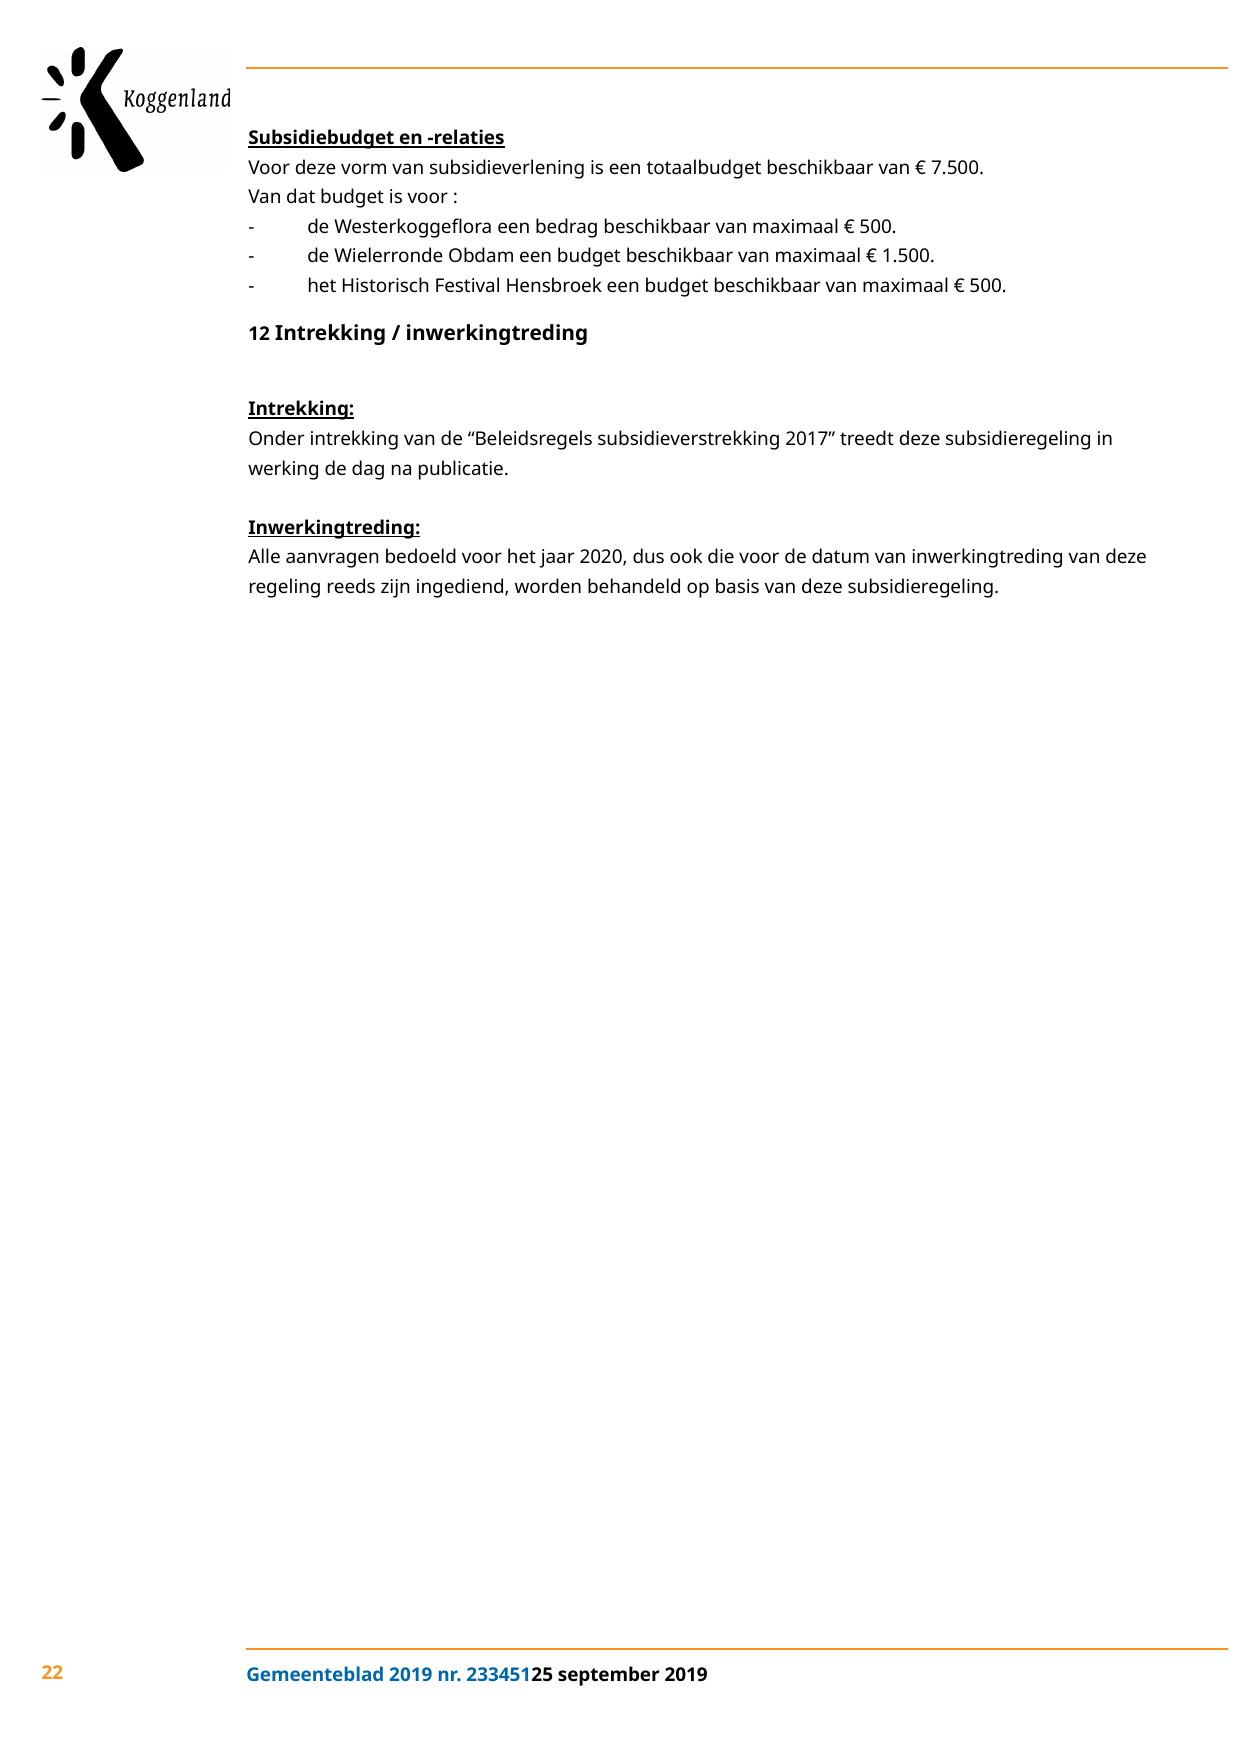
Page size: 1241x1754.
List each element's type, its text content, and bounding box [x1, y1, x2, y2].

text Intrekking: [248, 396, 1152, 421]
text Alle aanvragen bedoeld voor het jaar 2020, dus ook die voor de datum van inwerkingtreding van deze regeling reeds zijn ingediend, worden behandeld op basis van deze subsidieregeling. [248, 543, 1152, 599]
list de Westerkoggeflora een bedrag beschikbaar van maximaal € 500. [248, 213, 1152, 239]
list het Historisch Festival Hensbroek een budget beschikbaar van maximaal € 500. [248, 272, 1152, 298]
list de Wielerronde Obdam een budget beschikbaar van maximaal € 1.500. [248, 243, 1152, 268]
text 12 Intrekking / inwerkingtreding [248, 318, 1152, 346]
text Van dat budget is voor : [248, 183, 1152, 209]
text Voor deze vorm van subsidieverlening is een totaalbudget beschikbaar van € 7.500. [248, 154, 1152, 180]
picture [41, 47, 231, 172]
text Inwerkingtreding: [248, 514, 1152, 540]
text Subsidiebudget en -relaties [248, 124, 1152, 150]
text Onder intrekking van de “Beleidsregels subsidieverstrekking 2017” treedt deze subsidieregeling in werking de dag na publicatie. [248, 425, 1152, 481]
